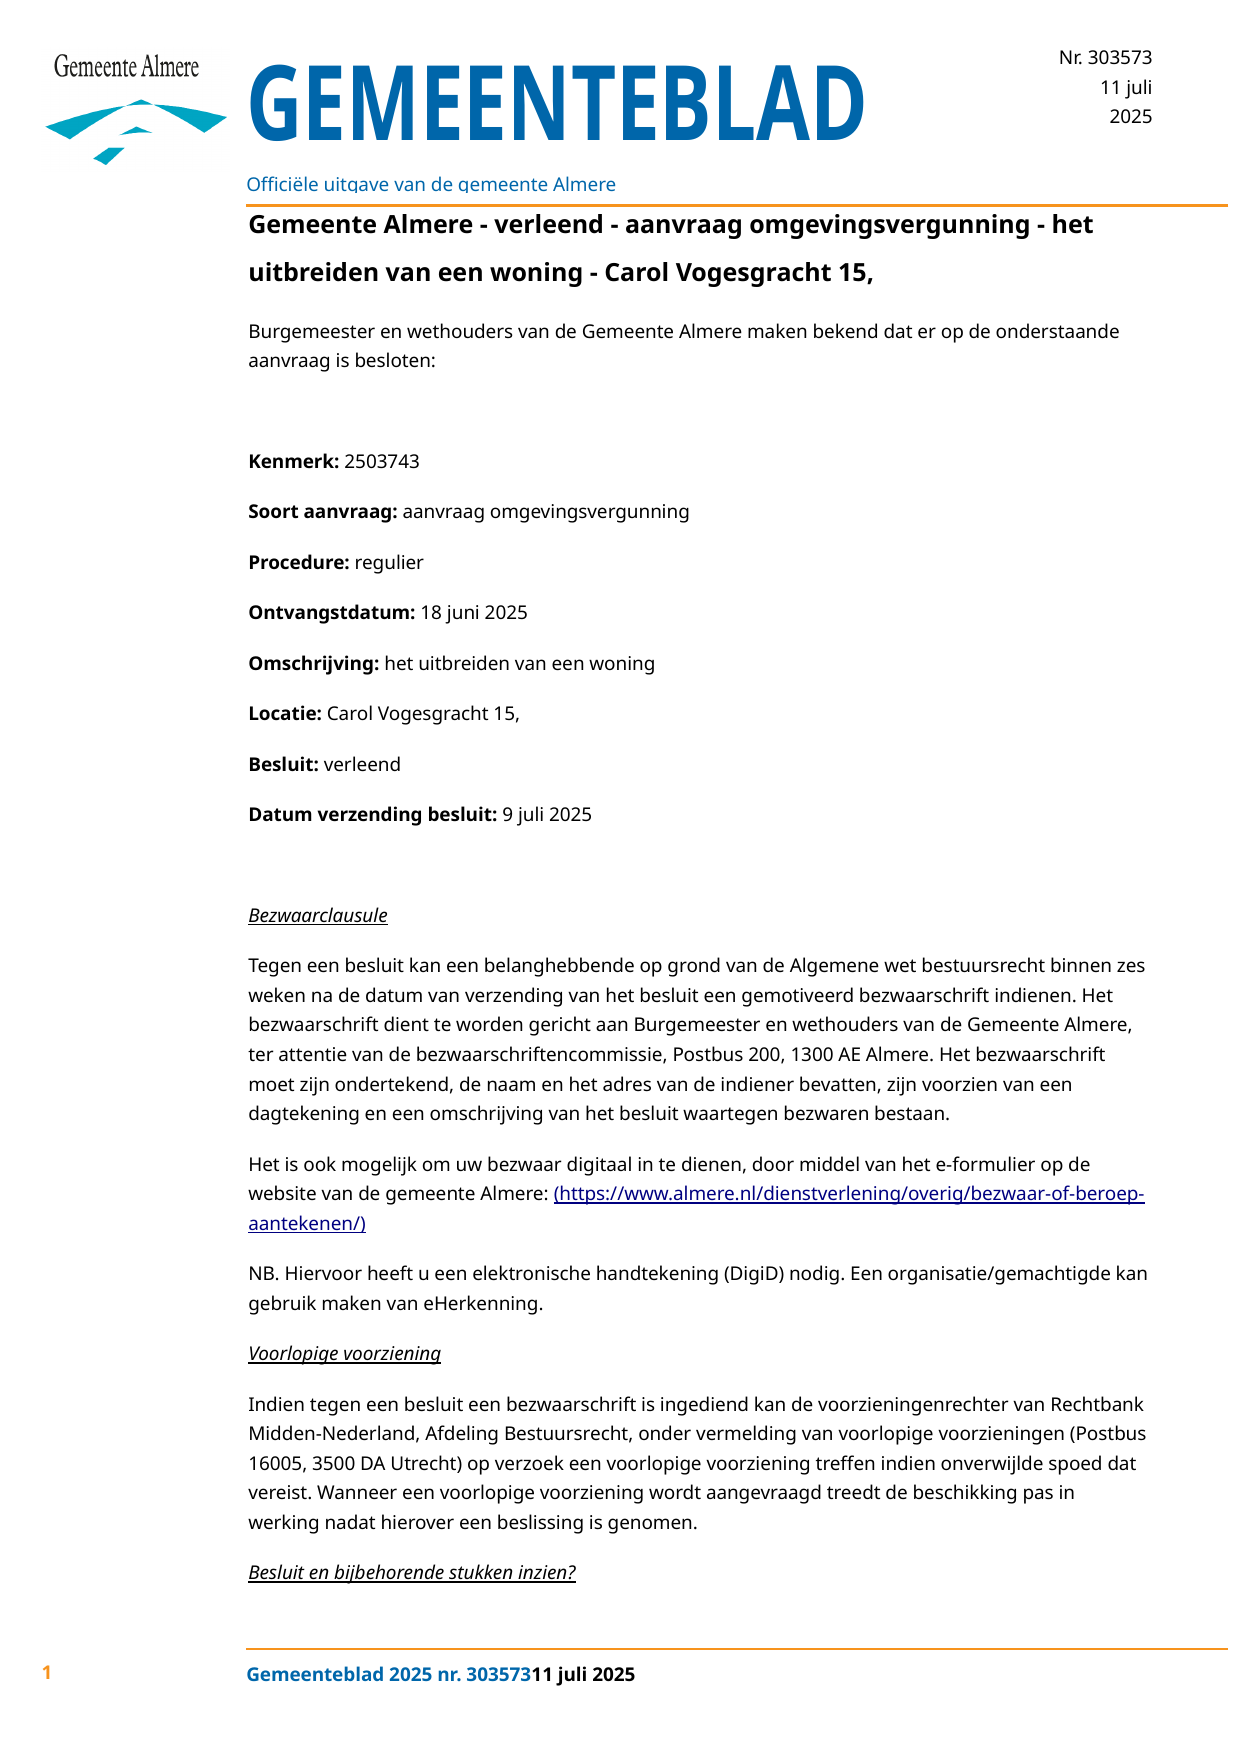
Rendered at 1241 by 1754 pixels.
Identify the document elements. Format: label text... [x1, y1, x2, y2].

picture [41, 47, 231, 172]
text NB. Hiervoor heeft u een elektronische handtekening (DigiD) nodig. Een organisatie/gemachtigde kan gebruik maken van eHerkenning. [248, 1260, 1152, 1316]
text Soort aanvraag: aanvraag omgevingsvergunning [248, 499, 1152, 524]
text Procedure: regulier [248, 549, 1152, 575]
text Ontvangstdatum: 18 juni 2025 [248, 599, 1152, 625]
text Tegen een besluit kan een belanghebbende op grond van de Algemene wet bestuursrecht binnen zes weken na de datum van verzending van het besluit een gemotiveerd bezwaarschrift indienen. Het bezwaarschrift dient te worden gericht aan Burgemeester en wethouders van de Gemeente Almere, ter attentie van de bezwaarschriftencommissie, Postbus 200, 1300 AE Almere. Het bezwaarschrift moet zijn ondertekend, de naam en het adres van de indiener bevatten, zijn voorzien van een dagtekening en een omschrijving van het besluit waartegen bezwaren bestaan. [248, 952, 1152, 1126]
text Locatie: Carol Vogesgracht 15, [248, 700, 1152, 726]
text Gemeente Almere - verleend - aanvraag omgevingsvergunning - het uitbreiden van een woning - Carol Vogesgracht 15, [248, 207, 1152, 288]
text Kenmerk: 2503743 [248, 448, 1152, 474]
text Besluit: verleend [248, 751, 1152, 777]
text Indien tegen een besluit een bezwaarschrift is ingediend kan de voorzieningenrechter van Rechtbank Midden-Nederland, Afdeling Bestuursrecht, onder vermelding van voorlopige voorzieningen (Postbus 16005, 3500 DA Utrecht) op verzoek een voorlopige voorziening treffen indien onverwijlde spoed dat vereist. Wanneer een voorlopige voorziening wordt aangevraagd treedt de beschikking pas in werking nadat hierover een beslissing is genomen. [248, 1391, 1152, 1535]
text Het is ook mogelijk om uw bezwaar digitaal in te dienen, door middel van het e-formulier op de website van de gemeente Almere: (https://www.almere.nl/dienstverlening/overig/bezwaar-of-beroep-aantekenen/) [248, 1151, 1152, 1236]
text Burgemeester en wethouders van de Gemeente Almere maken bekend dat er op de onderstaande aanvraag is besloten: [248, 318, 1152, 373]
text Datum verzending besluit: 9 juli 2025 [248, 801, 1152, 827]
text Bezwaarclausule [248, 902, 1152, 928]
text Besluit en bijbehorende stukken inzien? [248, 1559, 1152, 1585]
text Omschrijving: het uitbreiden van een woning [248, 650, 1152, 676]
text Voorlopige voorziening [248, 1340, 1152, 1366]
